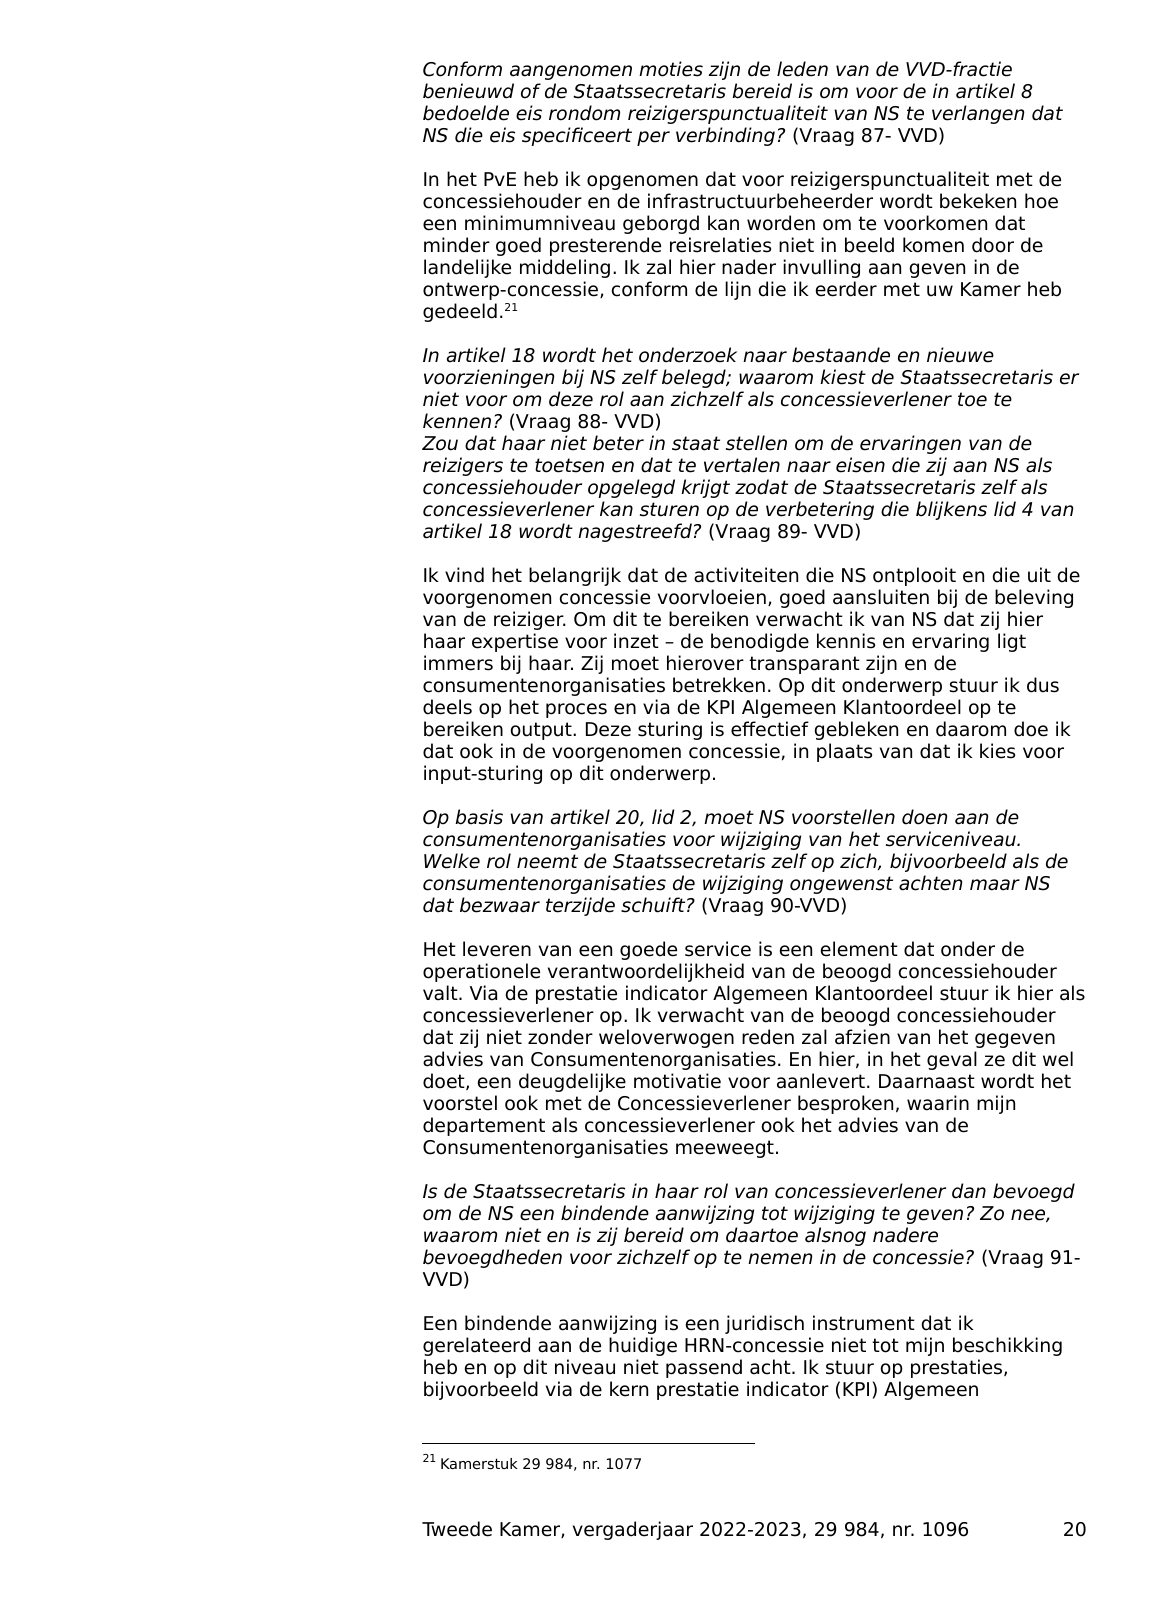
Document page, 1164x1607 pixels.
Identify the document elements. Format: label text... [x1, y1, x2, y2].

text Op basis van artikel 20, lid 2, moet NS voorstellen doen aan de consumentenorganisaties voor wijziging van het serviceniveau. Welke rol neemt de Staatssecretaris zelf op zich, bijvoorbeeld als de consumentenorganisaties de wijziging ongewenst achten maar NS dat bezwaar terzijde schuift? (Vraag 90-VVD) [422, 807, 1087, 917]
text Zou dat haar niet beter in staat stellen om de ervaringen van de reizigers te toetsen en dat te vertalen naar eisen die zij aan NS als concessiehouder opgelegd krijgt zodat de Staatssecretaris zelf als concessieverlener kan sturen op de verbetering die blijkens lid 4 van artikel 18 wordt nagestreefd? (Vraag 89- VVD) [422, 433, 1087, 543]
text Conform aangenomen moties zijn de leden van de VVD-fractie benieuwd of de Staatssecretaris bereid is om voor de in artikel 8 bedoelde eis rondom reizigerspunctualiteit van NS te verlangen dat NS die eis specificeert per verbinding? (Vraag 87- VVD) [422, 59, 1087, 147]
text In het PvE heb ik opgenomen dat voor reizigerspunctualiteit met de concessiehouder en de infrastructuurbeheerder wordt bekeken hoe een minimumniveau geborgd kan worden om te voorkomen dat minder goed presterende reisrelaties niet in beeld komen door de landelijke middeling. Ik zal hier nader invulling aan geven in de ontwerp-concessie, conform de lijn die ik eerder met uw Kamer heb gedeeld. [422, 169, 1087, 323]
text Ik vind het belangrijk dat de activiteiten die NS ontplooit en die uit de voorgenomen concessie voorvloeien, goed aansluiten bij de beleving van de reiziger. Om dit te bereiken verwacht ik van NS dat zij hier haar expertise voor inzet – de benodigde kennis en ervaring ligt immers bij haar. Zij moet hierover transparant zijn en de consumentenorganisaties betrekken. Op dit onderwerp stuur ik dus deels op het proces en via de KPI Algemeen Klantoordeel op te bereiken output. Deze sturing is effectief gebleken en daarom doe ik dat ook in de voorgenomen concessie, in plaats van dat ik kies voor input-sturing op dit onderwerp. [422, 565, 1087, 785]
text Is de Staatssecretaris in haar rol van concessieverlener dan bevoegd om de NS een bindende aanwijzing tot wijziging te geven? Zo nee, waarom niet en is zij bereid om daartoe alsnog nadere bevoegdheden voor zichzelf op te nemen in de concessie? (Vraag 91-VVD) [422, 1181, 1087, 1291]
text Het leveren van een goede service is een element dat onder de operationele verantwoordelijkheid van de beoogd concessiehouder valt. Via de prestatie indicator Algemeen Klantoordeel stuur ik hier als concessieverlener op. Ik verwacht van de beoogd concessiehouder dat zij niet zonder weloverwogen reden zal afzien van het gegeven advies van Consumentenorganisaties. En hier, in het geval ze dit wel doet, een deugdelijke motivatie voor aanlevert. Daarnaast wordt het voorstel ook met de Concessieverlener besproken, waarin mijn departement als concessieverlener ook het advies van de Consumentenorganisaties meeweegt. [422, 939, 1087, 1159]
text Een bindende aanwijzing is een juridisch instrument dat ik gerelateerd aan de huidige HRN-concessie niet tot mijn beschikking heb en op dit niveau niet passend acht. Ik stuur op prestaties, bijvoorbeeld via de kern prestatie indicator (KPI) Algemeen [422, 1313, 1087, 1401]
text In artikel 18 wordt het onderzoek naar bestaande en nieuwe voorzieningen bij NS zelf belegd; waarom kiest de Staatssecretaris er niet voor om deze rol aan zichzelf als concessieverlener toe te kennen? (Vraag 88- VVD) [422, 345, 1087, 433]
text Kamerstuk 29 984, nr. 1077 [422, 1452, 1087, 1474]
